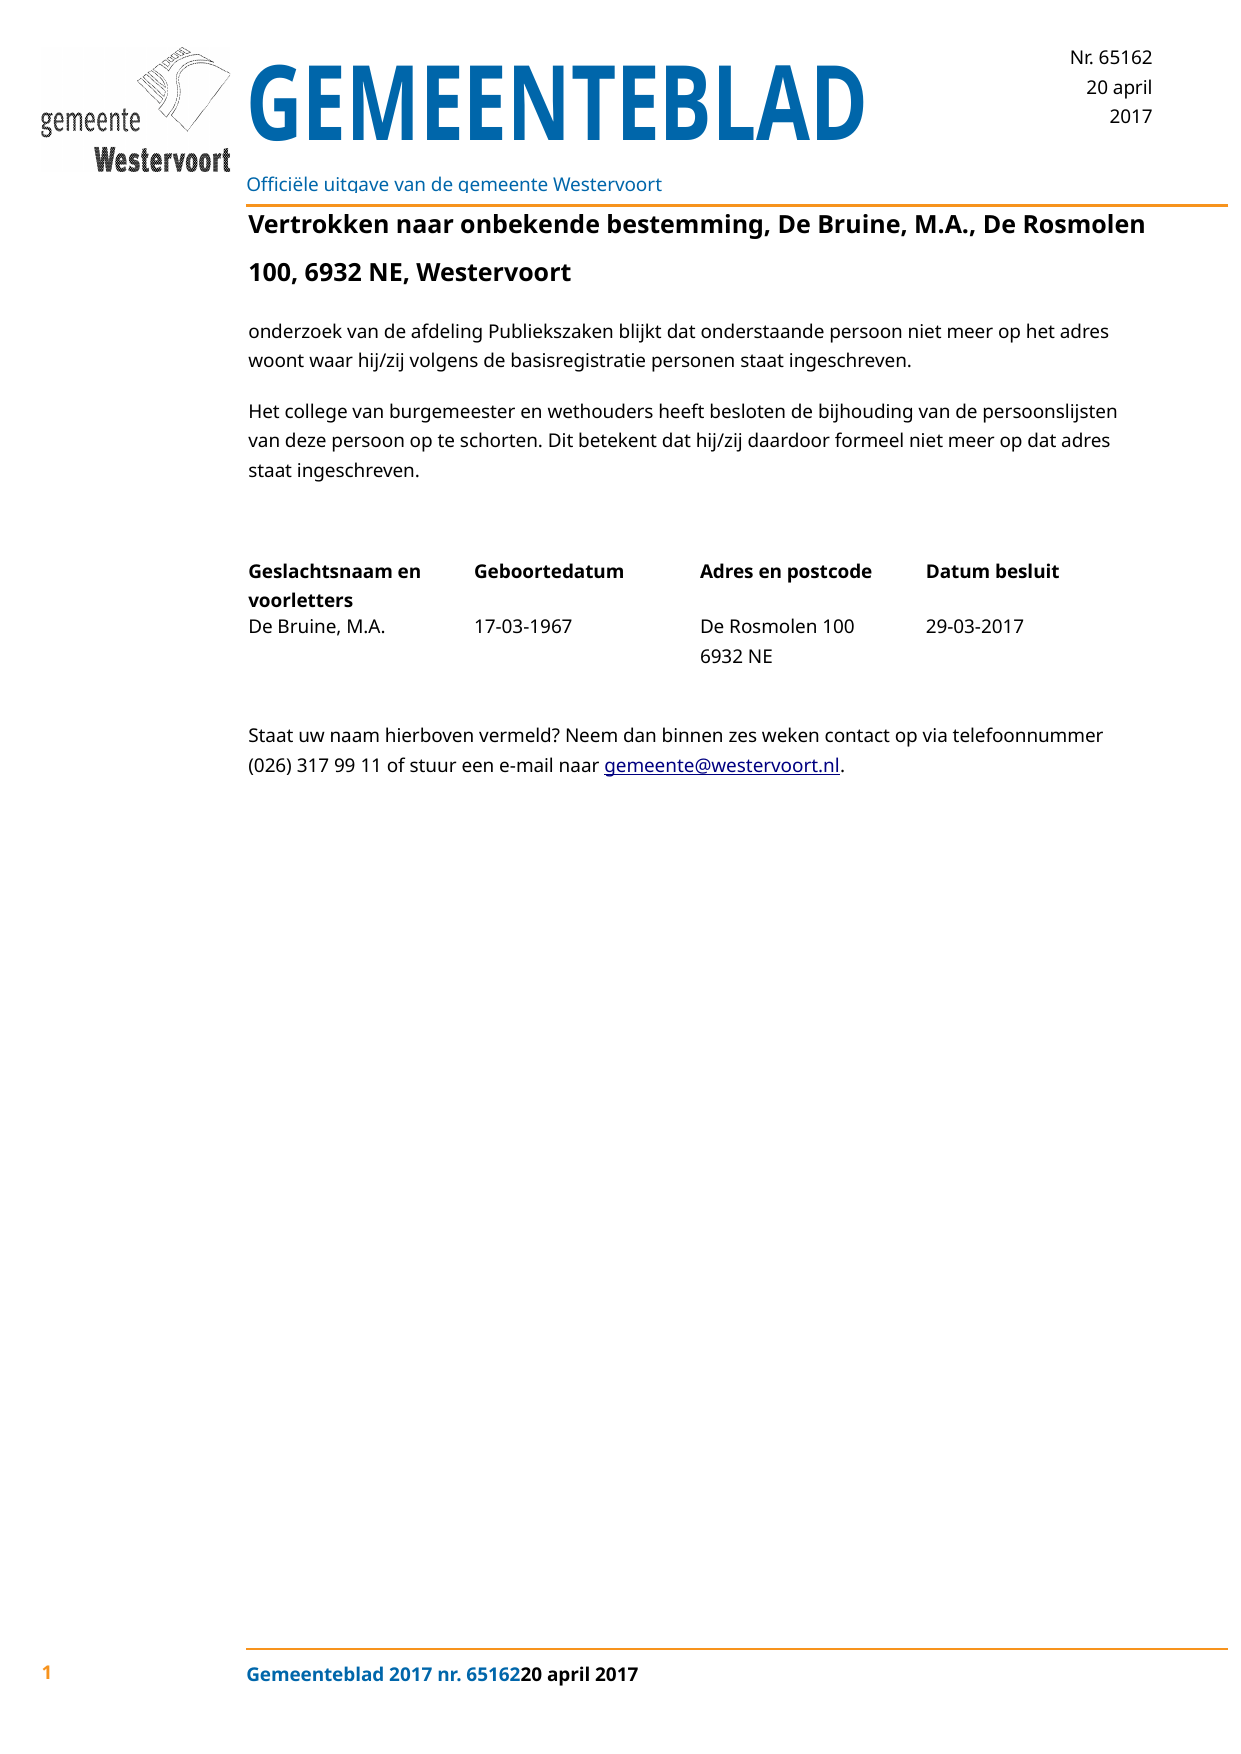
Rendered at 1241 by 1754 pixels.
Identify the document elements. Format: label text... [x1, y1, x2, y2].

table_header Adres en postcode [700, 558, 926, 613]
table_header Geslachtsnaam en voorletters [248, 558, 474, 613]
text Het college van burgemeester en wethouders heeft besloten de bijhouding van de persoonslijsten van deze persoon op te schorten. Dit betekent dat hij/zij daardoor formeel niet meer op dat adres staat ingeschreven. [248, 398, 1152, 483]
table_cell 29-03-2017 [926, 613, 1152, 669]
table_header Geboortedatum [474, 558, 700, 613]
picture [41, 47, 231, 172]
table_cell De Bruine, M.A. [248, 613, 474, 669]
text Vertrokken naar onbekende bestemming, De Bruine, M.A., De Rosmolen 100, 6932 NE, Westervoort [248, 207, 1152, 288]
text onderzoek van de afdeling Publiekszaken blijkt dat onderstaande persoon niet meer op het adres woont waar hij/zij volgens de basisregistratie personen staat ingeschreven. [248, 318, 1152, 373]
table_header Datum besluit [926, 558, 1152, 613]
text Staat uw naam hierboven vermeld? Neem dan binnen zes weken contact op via telefoonnummer (026) 317 99 11 of stuur een e-mail naar gemeente@westervoort.nl. [248, 722, 1152, 778]
table_cell De Rosmolen 100 6932 NE [700, 613, 926, 669]
table_cell 17-03-1967 [474, 613, 700, 669]
